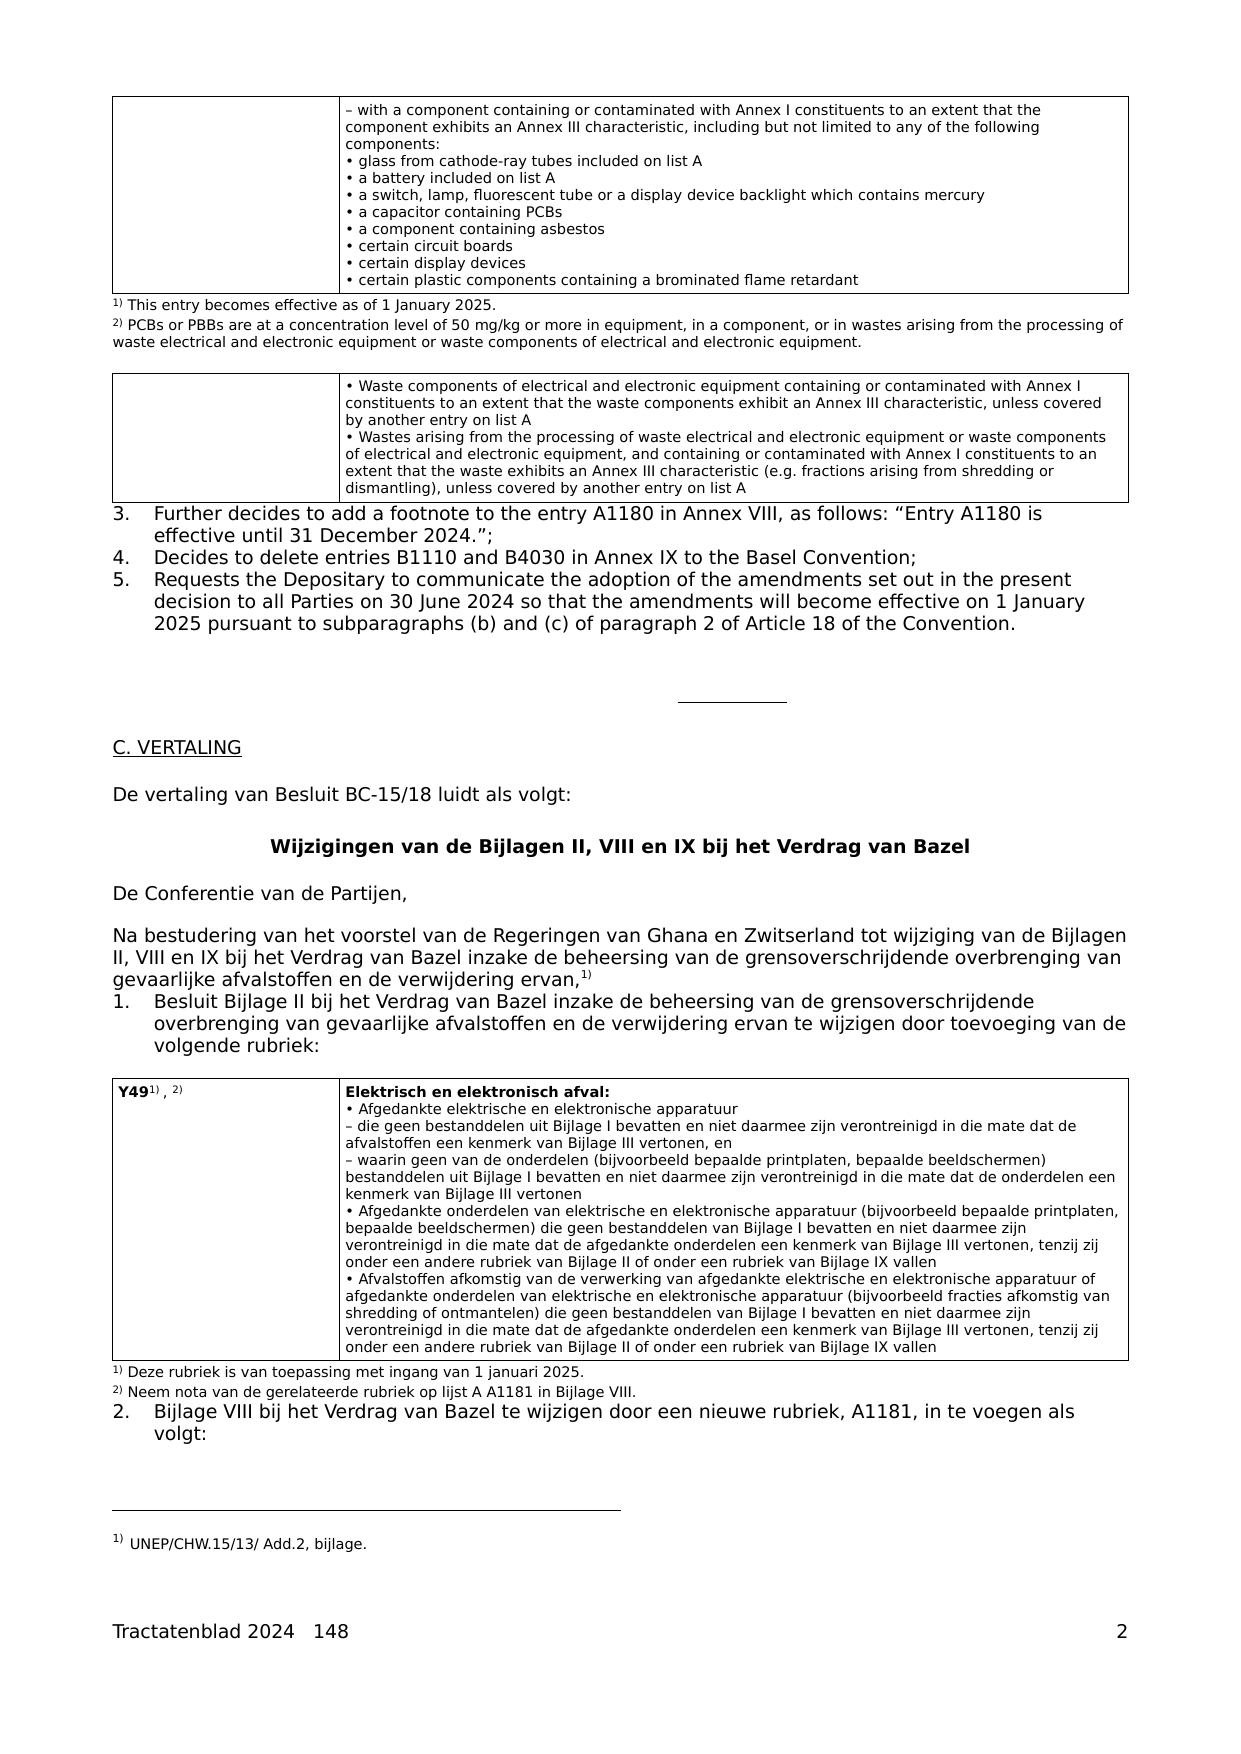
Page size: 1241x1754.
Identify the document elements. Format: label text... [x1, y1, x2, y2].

text 5. Requests the Depositary to communicate the adoption of the amendments set out in the present decision to all Parties on 30 June 2024 so that the amendments will become effective on 1 January 2025 pursuant to subparagraphs (b) and (c) of paragraph 2 of Article 18 of the Convention. [112, 569, 1128, 635]
table_header Elektrisch en elektronisch afval: • Afgedankte elektrische en elektronische apparatuur – die geen bestanddelen uit Bijlage I bevatten en niet daarmee zijn verontreinigd in die mate dat de afvalstoffen een kenmerk van Bijlage III vertonen, en – waarin geen van de onderdelen (bijvoorbeeld bepaalde printplaten, bepaalde beeldschermen) bestanddelen uit Bijlage I bevatten en niet daarmee zijn verontreinigd in die mate dat de onderdelen een kenmerk van Bijlage III vertonen • Afgedankte onderdelen van elektrische en elektronische apparatuur (bijvoorbeeld bepaalde printplaten, bepaalde beeldschermen) die geen bestanddelen van Bijlage I bevatten en niet daarmee zijn verontreinigd in die mate dat de afgedankte onderdelen een kenmerk van Bijlage III vertonen, tenzij zij onder een andere rubriek van Bijlage II of onder een rubriek van Bijlage IX vallen • Afvalstoffen afkomstig van de verwerking van afgedankte elektrische en elektronische apparatuur of afgedankte onderdelen van elektrische en elektronische apparatuur (bijvoorbeeld fracties afkomstig van shredding of ontmantelen) die geen bestanddelen van Bijlage I bevatten en niet daarmee zijn verontreinigd in die mate dat de afgedankte onderdelen een kenmerk van Bijlage III vertonen, tenzij zij onder een andere rubriek van Bijlage II of onder een rubriek van Bijlage IX vallen [340, 1079, 1128, 1360]
text 1. Besluit Bijlage II bij het Verdrag van Bazel inzake de beheersing van de grensoverschrijdende overbrenging van gevaarlijke afvalstoffen en de verwijdering ervan te wijzigen door toevoeging van de volgende rubriek: [112, 991, 1128, 1056]
text 2. Bijlage VIII bij het Verdrag van Bazel te wijzigen door een nieuwe rubriek, A1181, in te voegen als volgt: [112, 1401, 1128, 1445]
table_header [113, 97, 339, 293]
table_header Y491), 2) [113, 1079, 339, 1360]
table_header [113, 374, 339, 502]
text 3. Further decides to add a footnote to the entry A1180 in Annex VIII, as follows: “Entry A1180 is effective until 31 December 2024.”; [112, 503, 1128, 547]
table_cell 1) This entry becomes effective as of 1 January 2025. 2) PCBs or PBBs are at a concentration level of 50 mg/kg or more in equipment, in a component, or in wastes arising from the processing of waste electrical and electronic equipment or waste components of electrical and electronic equipment. [112, 294, 1128, 351]
table_header • Waste components of electrical and electronic equipment containing or contaminated with Annex I constituents to an extent that the waste components exhibit an Annex III characteristic, unless covered by another entry on list A • Wastes arising from the processing of waste electrical and electronic equipment or waste components of electrical and electronic equipment, and containing or contaminated with Annex I constituents to an extent that the waste exhibits an Annex III characteristic (e.g. fractions arising from shredding or dismantling), unless covered by another entry on list A [340, 374, 1128, 502]
subtitle C. VERTALING [112, 737, 1128, 759]
table_cell 1) Deze rubriek is van toepassing met ingang van 1 januari 2025. 2) Neem nota van de gerelateerde rubriek op lijst A A1181 in Bijlage VIII. [112, 1361, 1128, 1401]
text Na bestudering van het voorstel van de Regeringen van Ghana en Zwitserland tot wijziging van de Bijlagen II, VIII en IX bij het Verdrag van Bazel inzake de beheersing van de grensoverschrijdende overbrenging van gevaarlijke afvalstoffen en de verwijdering ervan, [112, 924, 1128, 991]
subtitle Wijzigingen van de Bijlagen II, VIII en IX bij het Verdrag van Bazel [112, 836, 1128, 858]
text De vertaling van Besluit BC-15/18 luidt als volgt: [112, 784, 1128, 806]
text UNEP/CHW.15/13/ Add.2, bijlage. [112, 1532, 1128, 1554]
text 4. Decides to delete entries B1110 and B4030 in Annex IX to the Basel Convention; [112, 547, 1128, 569]
text De Conferentie van de Partijen, [112, 883, 1128, 904]
table_header – with a component containing or contaminated with Annex I constituents to an extent that the component exhibits an Annex III characteristic, including but not limited to any of the following components: • glass from cathode-ray tubes included on list A • a battery included on list A • a switch, lamp, fluorescent tube or a display device backlight which contains mercury • a capacitor containing PCBs • a component containing asbestos • certain circuit boards • certain display devices • certain plastic components containing a brominated flame retardant [340, 97, 1128, 293]
